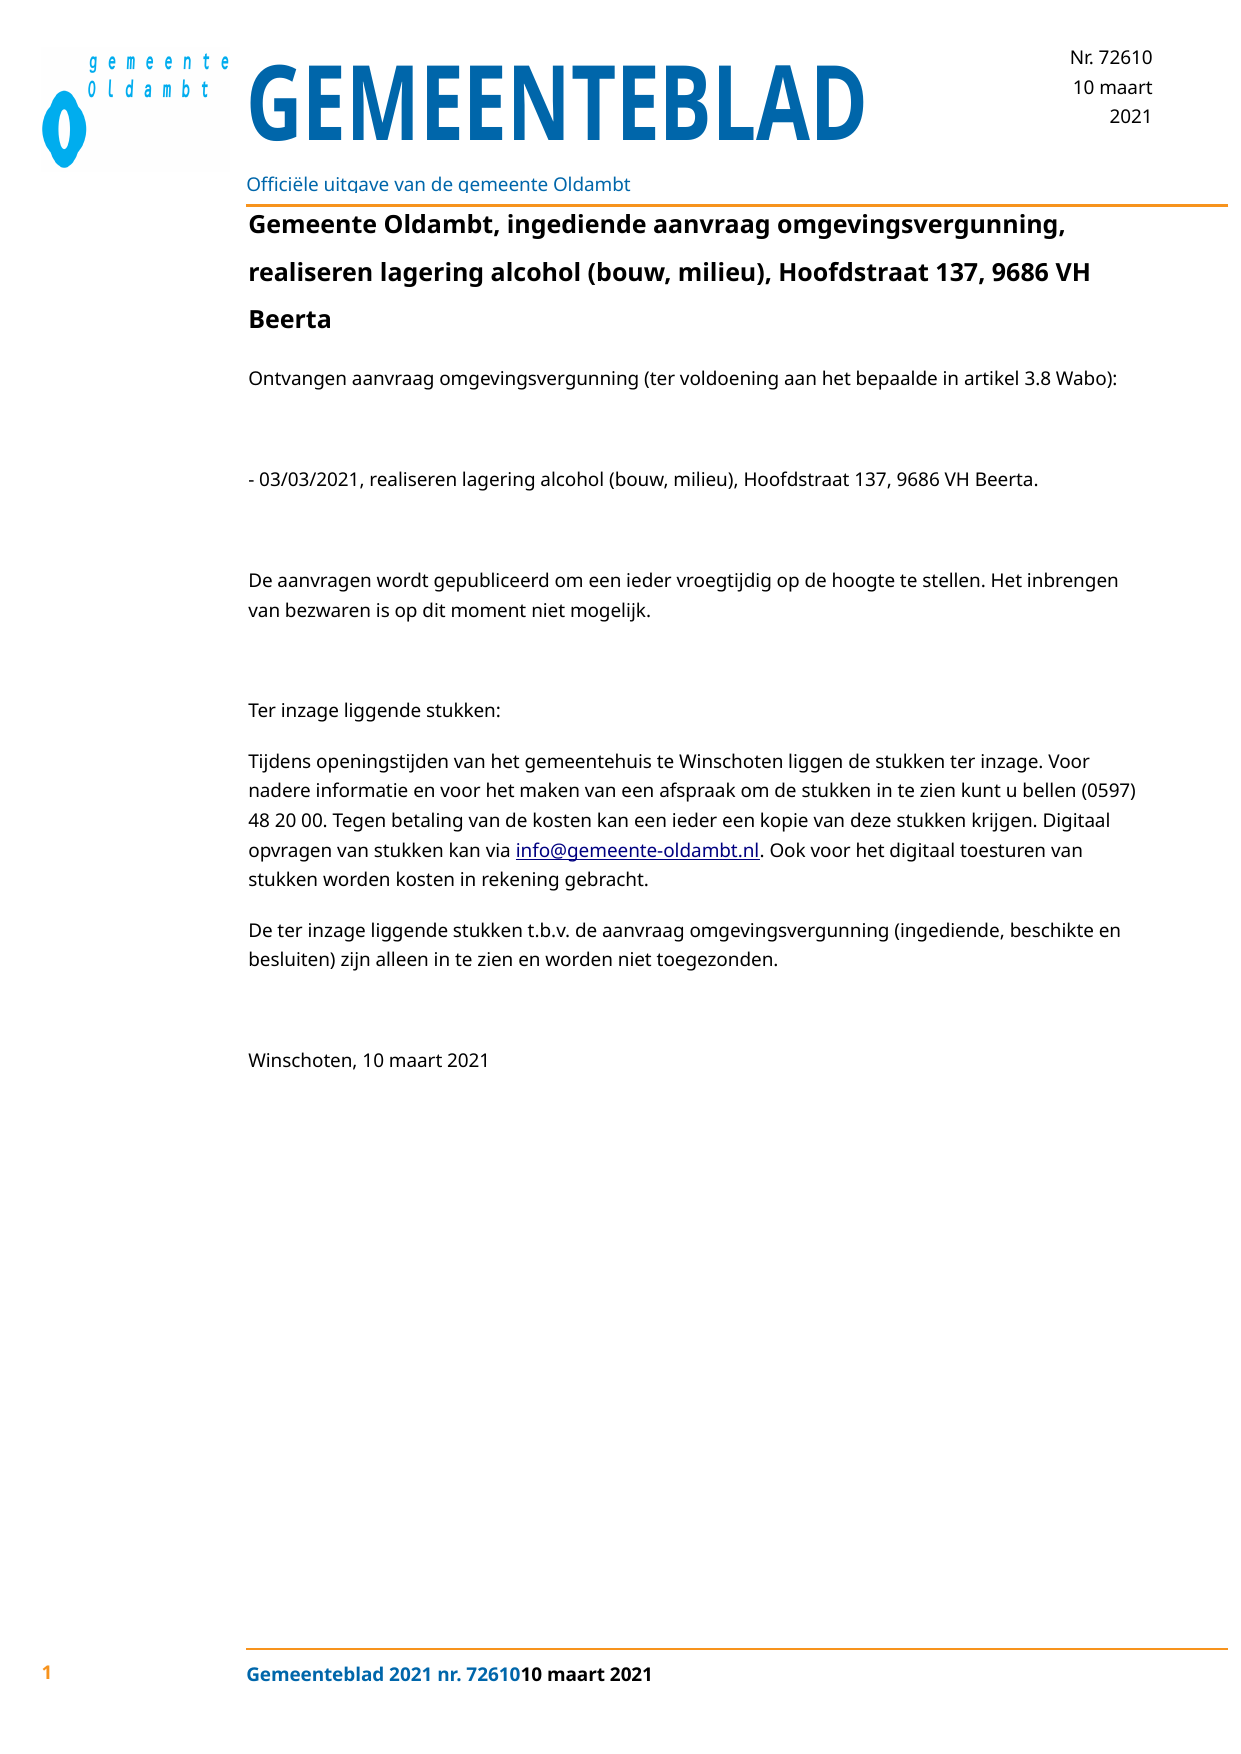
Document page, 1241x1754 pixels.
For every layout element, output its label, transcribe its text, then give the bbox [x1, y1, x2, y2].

text De aanvragen wordt gepubliceerd om een ieder vroegtijdig op de hoogte te stellen. Het inbrengen van bezwaren is op dit moment niet mogelijk. [248, 567, 1152, 622]
picture [41, 47, 231, 172]
text - 03/03/2021, realiseren lagering alcohol (bouw, milieu), Hoofdstraat 137, 9686 VH Beerta. [248, 466, 1152, 492]
text Gemeente Oldambt, ingediende aanvraag omgevingsvergunning, realiseren lagering alcohol (bouw, milieu), Hoofdstraat 137, 9686 VH Beerta [248, 207, 1152, 336]
text De ter inzage liggende stukken t.b.v. de aanvraag omgevingsvergunning (ingediende, beschikte en besluiten) zijn alleen in te zien en worden niet toegezonden. [248, 917, 1152, 972]
text Tijdens openingstijden van het gemeentehuis te Winschoten liggen de stukken ter inzage. Voor nadere informatie en voor het maken van een afspraak om de stukken in te zien kunt u bellen (0597) 48 20 00. Tegen betaling van de kosten kan een ieder een kopie van deze stukken krijgen. Digitaal opvragen van stukken kan via info@gemeente-oldambt.nl. Ook voor het digitaal toesturen van stukken worden kosten in rekening gebracht. [248, 748, 1152, 892]
text Ter inzage liggende stukken: [248, 698, 1152, 723]
text Winschoten, 10 maart 2021 [248, 1047, 1152, 1073]
text Ontvangen aanvraag omgevingsvergunning (ter voldoening aan het bepaalde in artikel 3.8 Wabo): [248, 366, 1152, 391]
